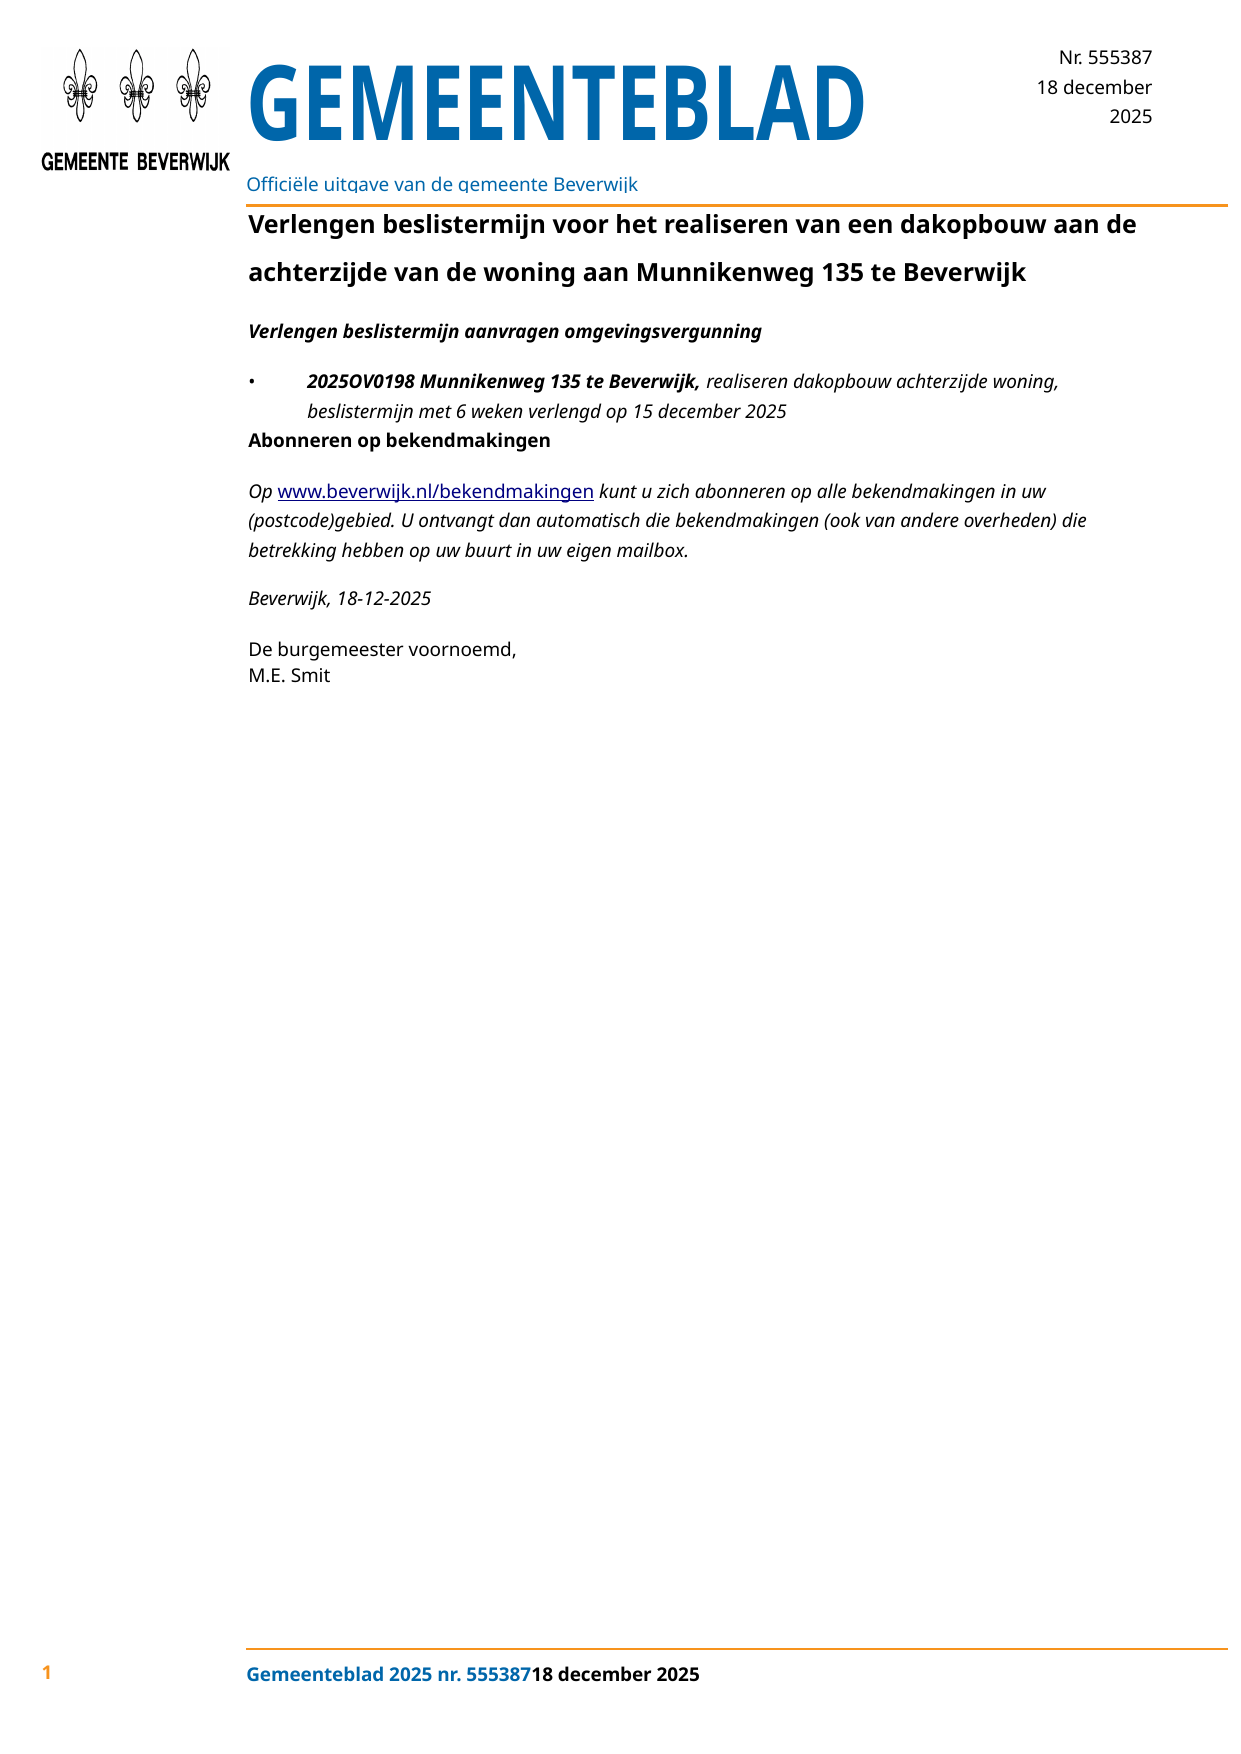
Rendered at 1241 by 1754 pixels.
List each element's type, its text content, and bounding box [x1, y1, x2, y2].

text Verlengen beslistermijn aanvragen omgevingsvergunning [248, 318, 1152, 344]
text Beverwijk, 18-12-2025 [248, 585, 1152, 611]
text Abonneren op bekendmakingen [248, 427, 1152, 453]
text Op www.beverwijk.nl/bekendmakingen kunt u zich abonneren op alle bekendmakingen in uw (postcode)gebied. U ontvangt dan automatisch die bekendmakingen (ook van andere overheden) die betrekking hebben op uw buurt in uw eigen mailbox. [248, 478, 1152, 563]
picture [41, 47, 231, 172]
text Verlengen beslistermijn voor het realiseren van een dakopbouw aan de achterzijde van de woning aan Munnikenweg 135 te Beverwijk [248, 207, 1152, 288]
text M.E. Smit [248, 662, 1152, 688]
text De burgemeester voornoemd, [248, 636, 1152, 662]
list 2025OV0198 Munnikenweg 135 te Beverwijk, realiseren dakopbouw achterzijde woning, beslistermijn met 6 weken verlengd op 15 december 2025 [248, 368, 1152, 424]
